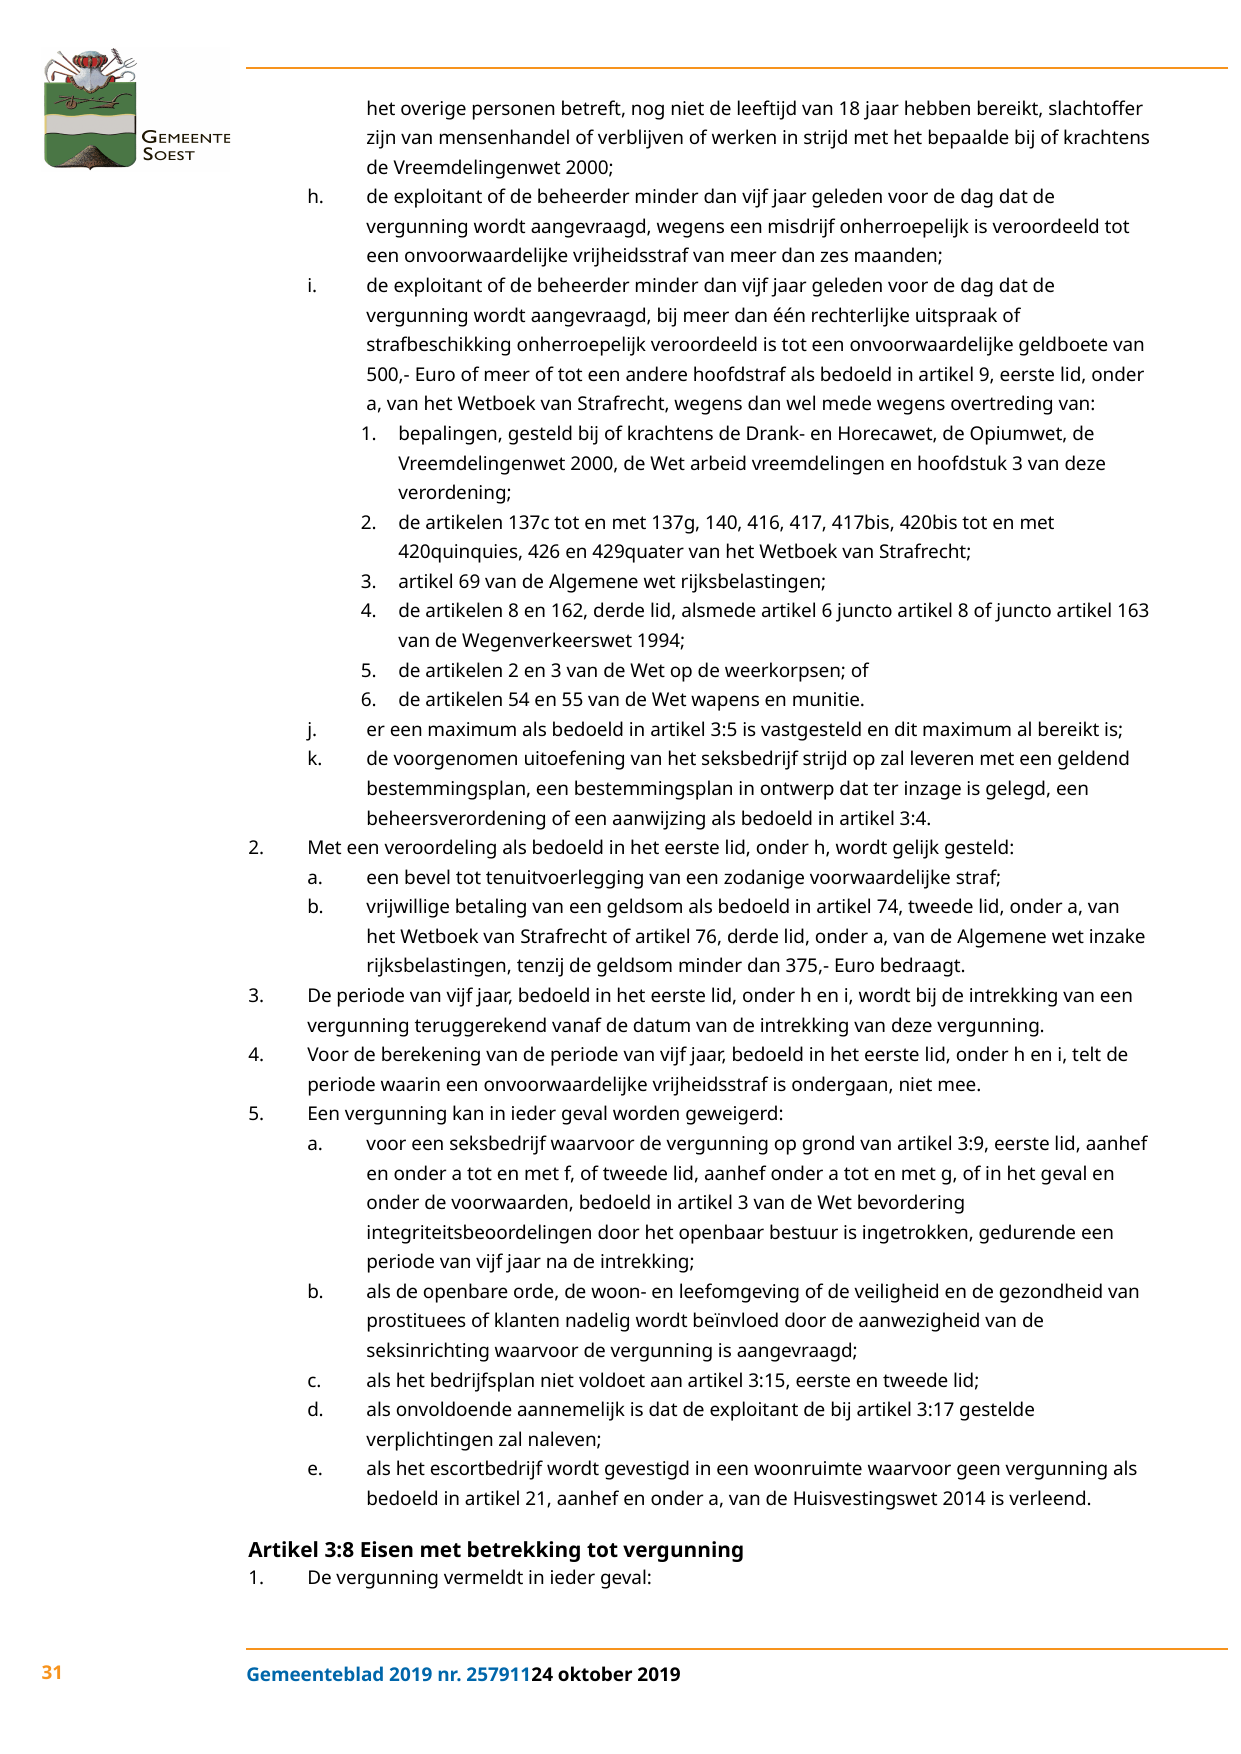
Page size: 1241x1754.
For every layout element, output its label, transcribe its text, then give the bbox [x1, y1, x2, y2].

list de artikelen 2 en 3 van de Wet op de weerkorpsen; of [361, 657, 1152, 683]
list De periode van vijf jaar, bedoeld in het eerste lid, onder h en i, wordt bij de intrekking van een vergunning teruggerekend vanaf de datum van de intrekking van deze vergunning. [248, 982, 1152, 1038]
list het overige personen betreft, nog niet de leeftijd van 18 jaar hebben bereikt, slachtoffer zijn van mensenhandel of verblijven of werken in strijd met het bepaalde bij of krachtens de Vreemdelingenwet 2000; [307, 95, 1152, 180]
list de artikelen 8 en 162, derde lid, alsmede artikel 6 juncto artikel 8 of juncto artikel 163 van de Wegenverkeerswet 1994; [361, 598, 1152, 653]
list een bevel tot tenuitvoerlegging van een zodanige voorwaardelijke straf; [307, 864, 1152, 890]
list voor een seksbedrijf waarvoor de vergunning op grond van artikel 3:9, eerste lid, aanhef en onder a tot en met f, of tweede lid, aanhef onder a tot en met g, of in het geval en onder de voorwaarden, bedoeld in artikel 3 van de Wet bevordering integriteitsbeoordelingen door het openbaar bestuur is ingetrokken, gedurende een periode van vijf jaar na de intrekking; [307, 1130, 1152, 1274]
list Voor de berekening van de periode van vijf jaar, bedoeld in het eerste lid, onder h en i, telt de periode waarin een onvoorwaardelijke vrijheidsstraf is ondergaan, niet mee. [248, 1041, 1152, 1097]
list Met een veroordeling als bedoeld in het eerste lid, onder h, wordt gelijk gesteld: [248, 834, 1152, 860]
list als onvoldoende aannemelijk is dat de exploitant de bij artikel 3:17 gestelde verplichtingen zal naleven; [307, 1396, 1152, 1452]
list artikel 69 van de Algemene wet rijksbelastingen; [361, 568, 1152, 594]
list De vergunning vermeldt in ieder geval: [248, 1564, 1152, 1590]
text Artikel 3:8 Eisen met betrekking tot vergunning [248, 1536, 1152, 1564]
list de voorgenomen uitoefening van het seksbedrijf strijd op zal leveren met een geldend bestemmingsplan, een bestemmingsplan in ontwerp dat ter inzage is gelegd, een beheersverordening of een aanwijzing als bedoeld in artikel 3:4. [307, 746, 1152, 831]
list als het bedrijfsplan niet voldoet aan artikel 3:15, eerste en tweede lid; [307, 1367, 1152, 1393]
list de artikelen 137c tot en met 137g, 140, 416, 417, 417bis, 420bis tot en met 420quinquies, 426 en 429quater van het Wetboek van Strafrecht; [361, 509, 1152, 564]
list de exploitant of de beheerder minder dan vijf jaar geleden voor de dag dat de vergunning wordt aangevraagd, bij meer dan één rechterlijke uitspraak of strafbeschikking onherroepelijk veroordeeld is tot een onvoorwaardelijke geldboete van 500,- Euro of meer of tot een andere hoofdstraf als bedoeld in artikel 9, eerste lid, onder a, van het Wetboek van Strafrecht, wegens dan wel mede wegens overtreding van: [307, 272, 1152, 416]
list de artikelen 54 en 55 van de Wet wapens en munitie. [361, 686, 1152, 712]
list er een maximum als bedoeld in artikel 3:5 is vastgesteld en dit maximum al bereikt is; [307, 716, 1152, 742]
list vrijwillige betaling van een geldsom als bedoeld in artikel 74, tweede lid, onder a, van het Wetboek van Strafrecht of artikel 76, derde lid, onder a, van de Algemene wet inzake rijksbelastingen, tenzij de geldsom minder dan 375,- Euro bedraagt. [307, 893, 1152, 978]
list als het escortbedrijf wordt gevestigd in een woonruimte waarvoor geen vergunning als bedoeld in artikel 21, aanhef en onder a, van de Huisvestingswet 2014 is verleend. [307, 1456, 1152, 1511]
list bepalingen, gesteld bij of krachtens de Drank- en Horecawet, de Opiumwet, de Vreemdelingenwet 2000, de Wet arbeid vreemdelingen en hoofdstuk 3 van deze verordening; [361, 420, 1152, 505]
list de exploitant of de beheerder minder dan vijf jaar geleden voor de dag dat de vergunning wordt aangevraagd, wegens een misdrijf onherroepelijk is veroordeeld tot een onvoorwaardelijke vrijheidsstraf van meer dan zes maanden; [307, 183, 1152, 268]
list als de openbare orde, de woon- en leefomgeving of de veiligheid en de gezondheid van prostituees of klanten nadelig wordt beïnvloed door de aanwezigheid van de seksinrichting waarvoor de vergunning is aangevraagd; [307, 1278, 1152, 1363]
list Een vergunning kan in ieder geval worden geweigerd: [248, 1101, 1152, 1126]
picture [41, 47, 231, 172]
